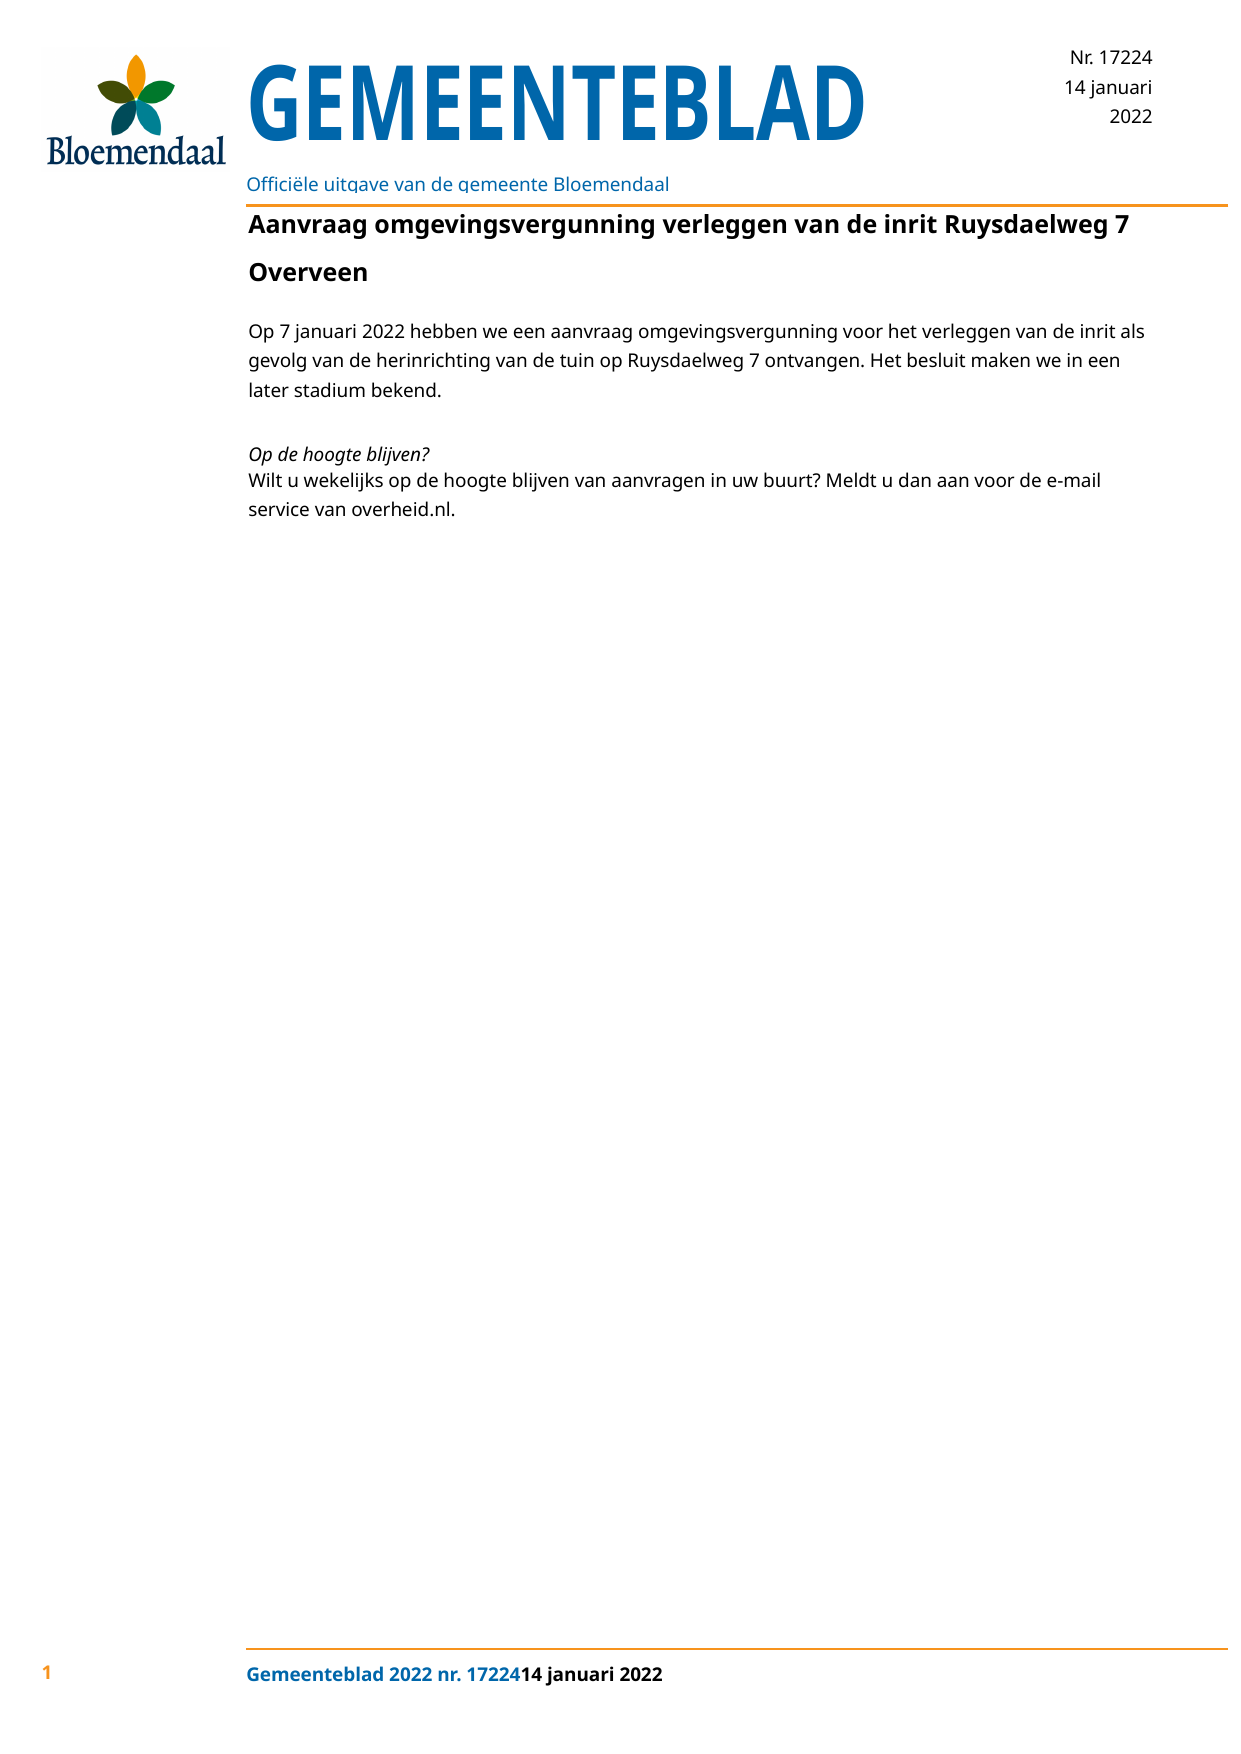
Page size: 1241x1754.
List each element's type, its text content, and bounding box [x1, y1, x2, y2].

picture [41, 47, 231, 172]
text Wilt u wekelijks op de hoogte blijven van aanvragen in uw buurt? Meldt u dan aan voor de e-mail service van overheid.nl. [248, 467, 1152, 522]
text Op de hoogte blijven? [248, 441, 1152, 467]
text Op 7 januari 2022 hebben we een aanvraag omgevingsvergunning voor het verleggen van de inrit als gevolg van de herinrichting van de tuin op Ruysdaelweg 7 ontvangen. Het besluit maken we in een later stadium bekend. [248, 318, 1152, 403]
text Aanvraag omgevingsvergunning verleggen van de inrit Ruysdaelweg 7 Overveen [248, 207, 1152, 288]
